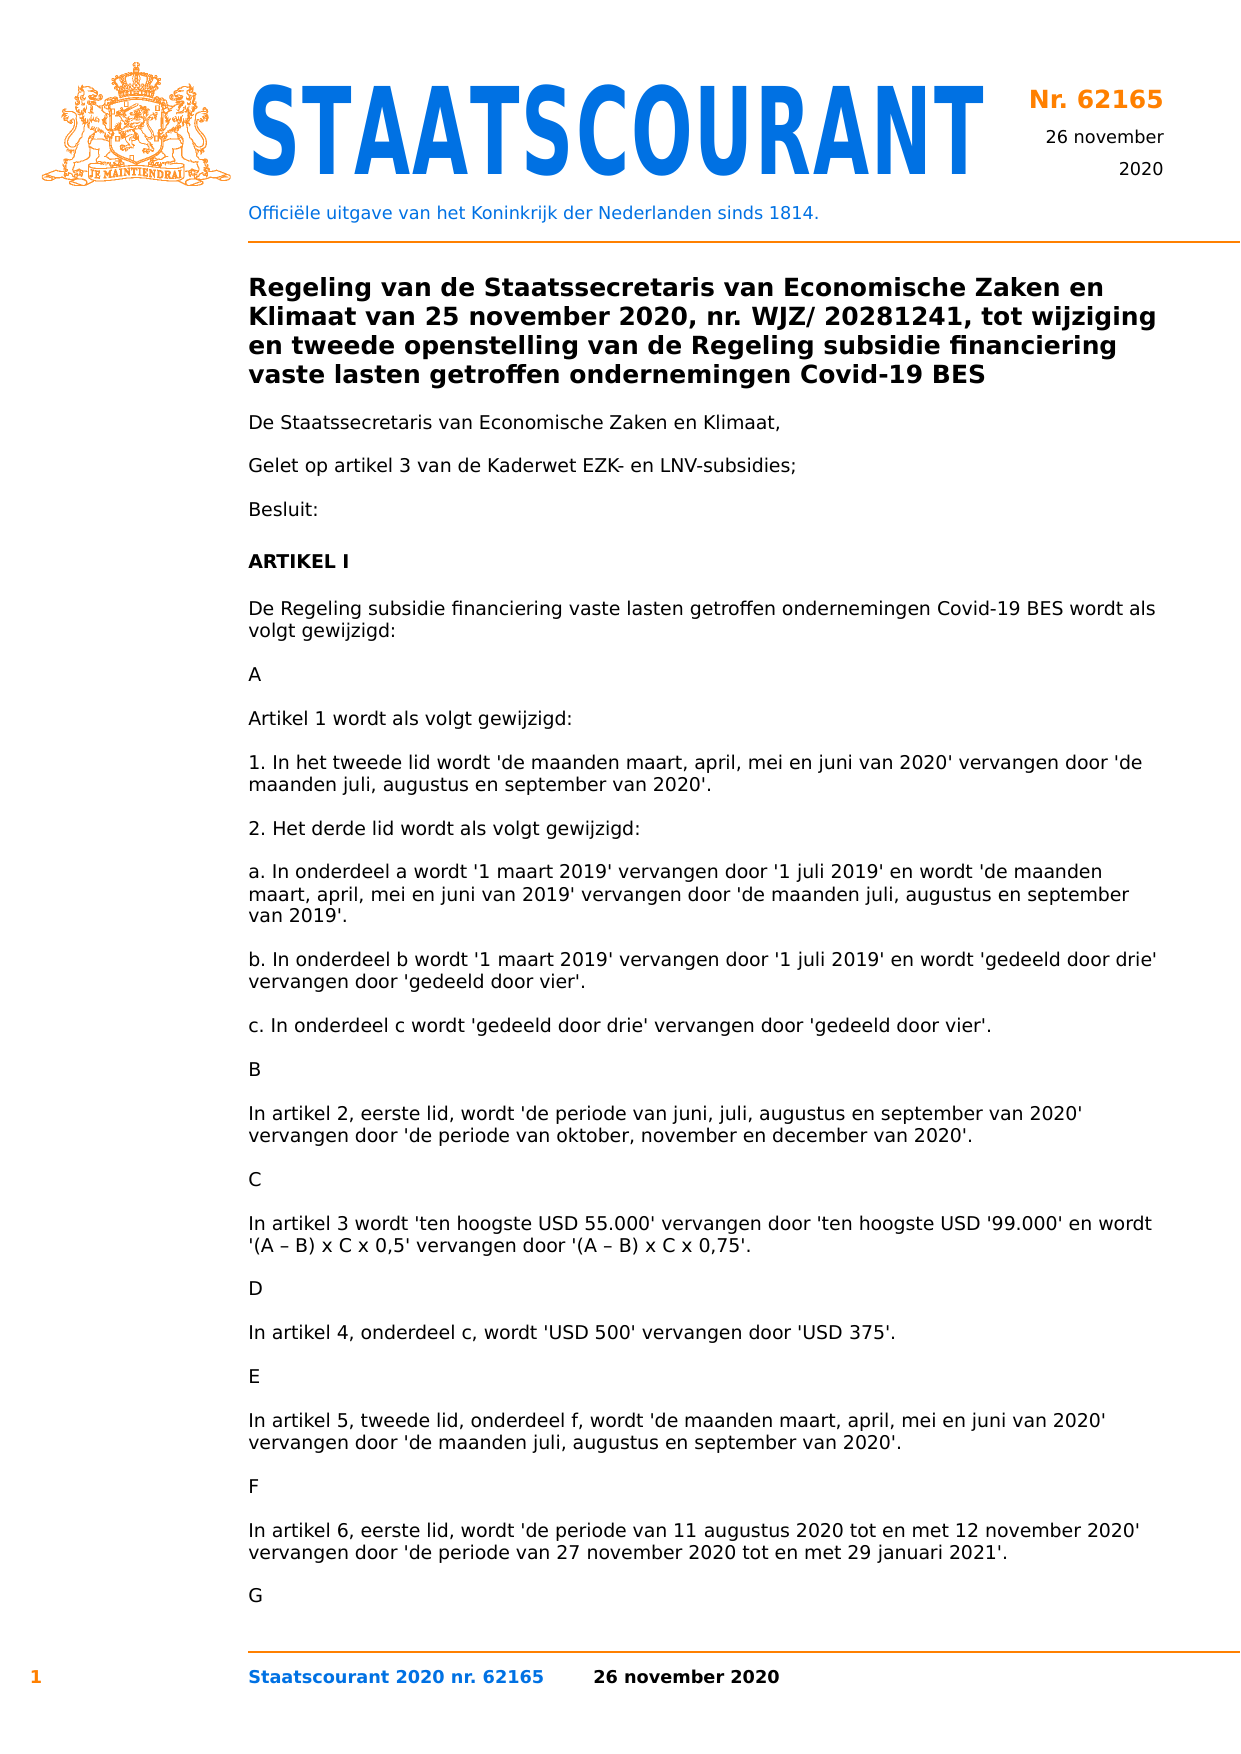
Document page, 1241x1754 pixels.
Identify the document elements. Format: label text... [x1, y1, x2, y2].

text In artikel 6, eerste lid, wordt 'de periode van 11 augustus 2020 tot en met 12 november 2020' vervangen door 'de periode van 27 november 2020 tot en met 29 januari 2021'. [248, 1519, 1163, 1563]
subtitle Regeling van de Staatssecretaris van Economische Zaken en Klimaat van 25 november 2020, nr. WJZ/ 20281241, tot wijziging en tweede openstelling van de Regeling subsidie financiering vaste lasten getroffen ondernemingen Covid-19 BES [248, 273, 1163, 390]
text Artikel 1 wordt als volgt gewijzigd: [248, 708, 1163, 730]
table_header STAATSCOURANT [248, 62, 998, 203]
text 2. Het derde lid wordt als volgt gewijzigd: [248, 818, 1163, 839]
table_cell Officiële uitgave van het Koninkrijk der Nederlanden sinds 1814. [248, 203, 1240, 241]
table_header [25, 62, 248, 241]
subtitle ARTIKEL I [248, 551, 1163, 573]
text Gelet op artikel 3 van de Kaderwet EZK- en LNV-subsidies; [248, 455, 1163, 477]
text In artikel 3 wordt 'ten hoogste USD 55.000' vervangen door 'ten hoogste USD '99.000' en wordt '(A – B) x C x 0,5' vervangen door '(A – B) x C x 0,75'. [248, 1212, 1163, 1256]
text D [248, 1278, 1163, 1300]
text 1. In het tweede lid wordt 'de maanden maart, april, mei en juni van 2020' vervangen door 'de maanden juli, augustus en september van 2020'. [248, 752, 1163, 796]
text G [248, 1585, 1163, 1607]
text a. In onderdeel a wordt '1 maart 2019' vervangen door '1 juli 2019' en wordt 'de maanden maart, april, mei en juni van 2019' vervangen door 'de maanden juli, augustus en september van 2019'. [248, 861, 1163, 927]
text B [248, 1059, 1163, 1081]
text Besluit: [248, 499, 1163, 521]
text A [248, 664, 1163, 686]
text E [248, 1366, 1163, 1388]
text De Staatssecretaris van Economische Zaken en Klimaat, [248, 412, 1163, 433]
text In artikel 2, eerste lid, wordt 'de periode van juni, juli, augustus en september van 2020' vervangen door 'de periode van oktober, november en december van 2020'. [248, 1103, 1163, 1147]
table_header Nr. 62165 [998, 62, 1240, 121]
picture [41, 62, 231, 186]
text In artikel 4, onderdeel c, wordt 'USD 500' vervangen door 'USD 375'. [248, 1322, 1163, 1344]
text De Regeling subsidie financiering vaste lasten getroffen ondernemingen Covid-19 BES wordt als volgt gewijzigd: [248, 598, 1163, 642]
text C [248, 1169, 1163, 1191]
text In artikel 5, tweede lid, onderdeel f, wordt 'de maanden maart, april, mei en juni van 2020' vervangen door 'de maanden juli, augustus en september van 2020'. [248, 1410, 1163, 1454]
table_cell 2020 [998, 153, 1240, 203]
table_cell 26 november [998, 121, 1240, 153]
text F [248, 1476, 1163, 1498]
text b. In onderdeel b wordt '1 maart 2019' vervangen door '1 juli 2019' en wordt 'gedeeld door drie' vervangen door 'gedeeld door vier'. [248, 949, 1163, 993]
text c. In onderdeel c wordt 'gedeeld door drie' vervangen door 'gedeeld door vier'. [248, 1015, 1163, 1037]
